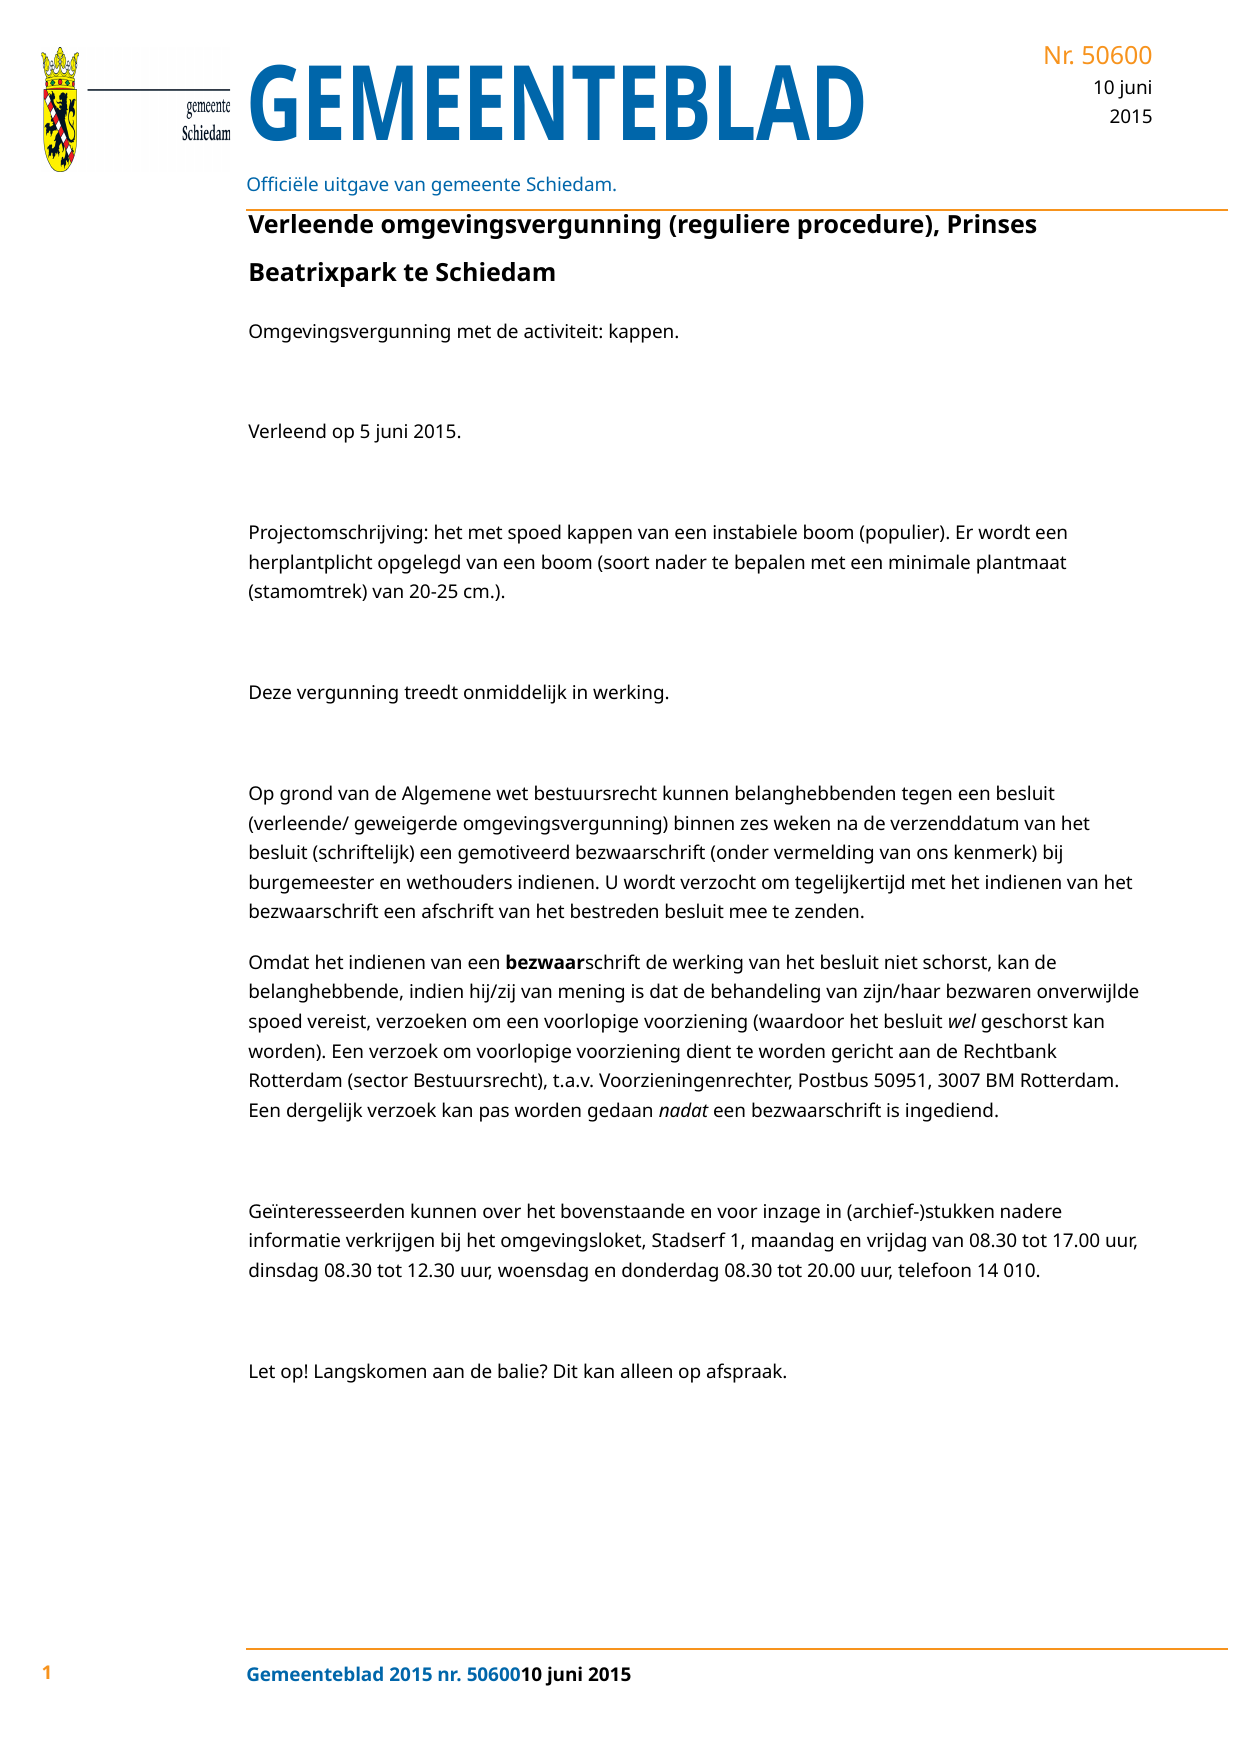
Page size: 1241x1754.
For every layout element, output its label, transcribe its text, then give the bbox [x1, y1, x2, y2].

text Geïnteresseerden kunnen over het bovenstaande en voor inzage in (archief-)stukken nadere informatie verkrijgen bij het omgevingsloket, Stadserf 1, maandag en vrijdag van 08.30 tot 17.00 uur, dinsdag 08.30 tot 12.30 uur, woensdag en donderdag 08.30 tot 20.00 uur, telefoon 14 010. [248, 1198, 1152, 1283]
text Projectomschrijving: het met spoed kappen van een instabiele boom (populier). Er wordt een herplantplicht opgelegd van een boom (soort nader te bepalen met een minimale plantmaat (stamomtrek) van 20-25 cm.). [248, 519, 1152, 604]
text Deze vergunning treedt onmiddelijk in werking. [248, 679, 1152, 705]
text Omdat het indienen van een bezwaarschrift de werking van het besluit niet schorst, kan de belanghebbende, indien hij/zij van mening is dat de behandeling van zijn/haar bezwaren onverwijlde spoed vereist, verzoeken om een voorlopige voorziening (waardoor het besluit wel geschorst kan worden). Een verzoek om voorlopige voorziening dient te worden gericht aan de Rechtbank Rotterdam (sector Bestuursrecht), t.a.v. Voorzieningenrechter, Postbus 50951, 3007 BM Rotterdam. Een dergelijk verzoek kan pas worden gedaan nadat een bezwaarschrift is ingediend. [248, 949, 1152, 1123]
text Omgevingsvergunning met de activiteit: kappen. [248, 318, 1152, 344]
text Let op! Langskomen aan de balie? Dit kan alleen op afspraak. [248, 1358, 1152, 1384]
picture [41, 47, 231, 172]
text Verleende omgevingsvergunning (reguliere procedure), Prinses Beatrixpark te Schiedam [248, 211, 1152, 288]
text Op grond van de Algemene wet bestuursrecht kunnen belanghebbenden tegen een besluit (verleende/ geweigerde omgevingsvergunning) binnen zes weken na de verzenddatum van het besluit (schriftelijk) een gemotiveerd bezwaarschrift (onder vermelding van ons kenmerk) bij burgemeester en wethouders indienen. U wordt verzocht om tegelijkertijd met het indienen van het bezwaarschrift een afschrift van het bestreden besluit mee te zenden. [248, 780, 1152, 924]
text Verleend op 5 juni 2015. [248, 419, 1152, 444]
